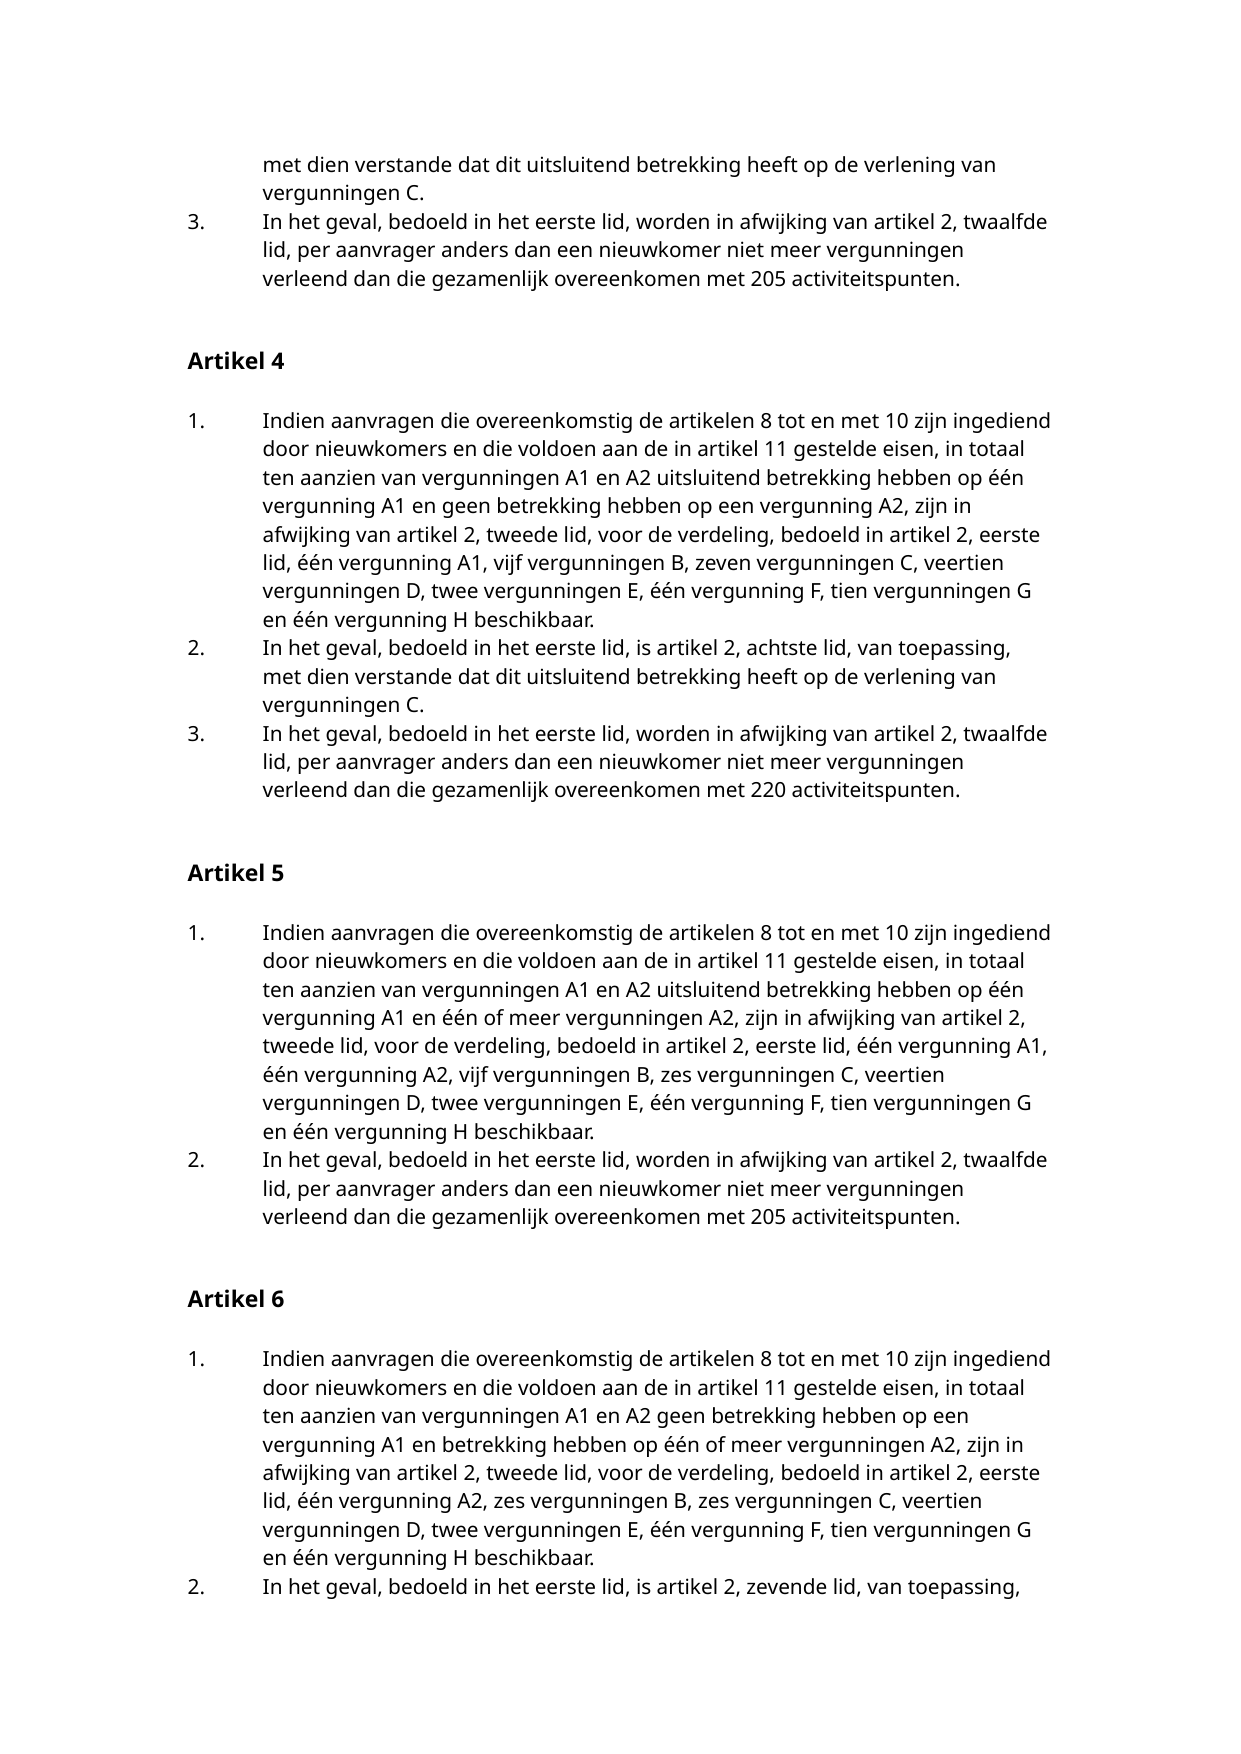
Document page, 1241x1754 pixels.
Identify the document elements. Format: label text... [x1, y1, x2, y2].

list In het geval, bedoeld in het eerste lid, is artikel 2, zevende lid, van toepassing, [187, 1572, 1053, 1600]
subtitle Artikel 4 [187, 345, 1053, 376]
list met dien verstande dat dit uitsluitend betrekking heeft op de verlening van vergunningen C. [187, 150, 1053, 207]
list Indien aanvragen die overeenkomstig de artikelen 8 tot en met 10 zijn ingediend door nieuwkomers en die voldoen aan de in artikel 11 gestelde eisen, in totaal ten aanzien van vergunningen A1 en A2 uitsluitend betrekking hebben op één vergunning A1 en geen betrekking hebben op een vergunning A2, zijn in afwijking van artikel 2, tweede lid, voor de verdeling, bedoeld in artikel 2, eerste lid, één vergunning A1, vijf vergunningen B, zeven vergunningen C, veertien vergunningen D, twee vergunningen E, één vergunning F, tien vergunningen G en één vergunning H beschikbaar. [187, 406, 1053, 633]
subtitle Artikel 6 [187, 1283, 1053, 1314]
list In het geval, bedoeld in het eerste lid, worden in afwijking van artikel 2, twaalfde lid, per aanvrager anders dan een nieuwkomer niet meer vergunningen verleend dan die gezamenlijk overeenkomen met 220 activiteitspunten. [187, 719, 1053, 804]
list In het geval, bedoeld in het eerste lid, is artikel 2, achtste lid, van toepassing, met dien verstande dat dit uitsluitend betrekking heeft op de verlening van vergunningen C. [187, 633, 1053, 719]
subtitle Artikel 5 [187, 857, 1053, 888]
list In het geval, bedoeld in het eerste lid, worden in afwijking van artikel 2, twaalfde lid, per aanvrager anders dan een nieuwkomer niet meer vergunningen verleend dan die gezamenlijk overeenkomen met 205 activiteitspunten. [187, 1145, 1053, 1231]
list Indien aanvragen die overeenkomstig de artikelen 8 tot en met 10 zijn ingediend door nieuwkomers en die voldoen aan de in artikel 11 gestelde eisen, in totaal ten aanzien van vergunningen A1 en A2 geen betrekking hebben op een vergunning A1 en betrekking hebben op één of meer vergunningen A2, zijn in afwijking van artikel 2, tweede lid, voor de verdeling, bedoeld in artikel 2, eerste lid, één vergunning A2, zes vergunningen B, zes vergunningen C, veertien vergunningen D, twee vergunningen E, één vergunning F, tien vergunningen G en één vergunning H beschikbaar. [187, 1344, 1053, 1572]
list In het geval, bedoeld in het eerste lid, worden in afwijking van artikel 2, twaalfde lid, per aanvrager anders dan een nieuwkomer niet meer vergunningen verleend dan die gezamenlijk overeenkomen met 205 activiteitspunten. [187, 207, 1053, 292]
list Indien aanvragen die overeenkomstig de artikelen 8 tot en met 10 zijn ingediend door nieuwkomers en die voldoen aan de in artikel 11 gestelde eisen, in totaal ten aanzien van vergunningen A1 en A2 uitsluitend betrekking hebben op één vergunning A1 en één of meer vergunningen A2, zijn in afwijking van artikel 2, tweede lid, voor de verdeling, bedoeld in artikel 2, eerste lid, één vergunning A1, één vergunning A2, vijf vergunningen B, zes vergunningen C, veertien vergunningen D, twee vergunningen E, één vergunning F, tien vergunningen G en één vergunning H beschikbaar. [187, 918, 1053, 1145]
